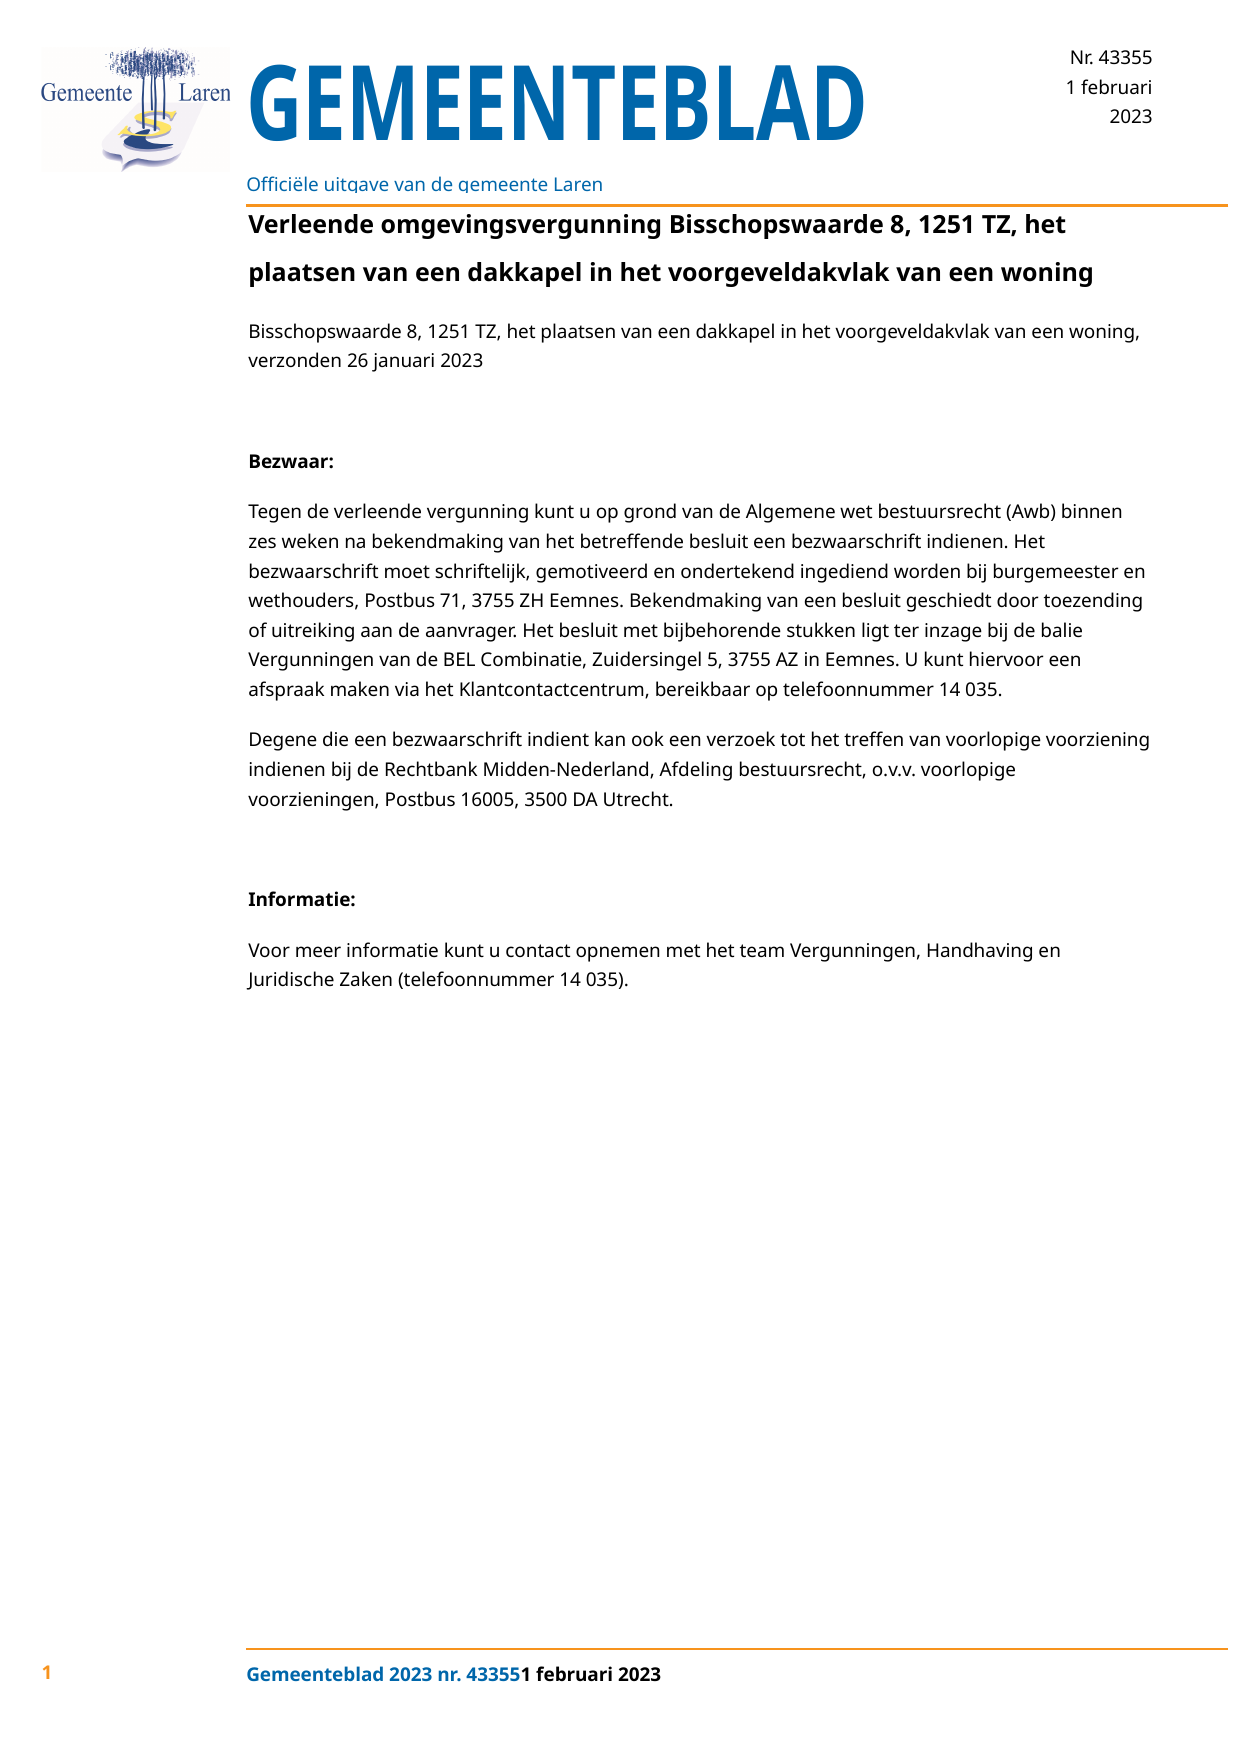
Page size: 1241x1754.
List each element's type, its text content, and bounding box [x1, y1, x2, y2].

text Verleende omgevingsvergunning Bisschopswaarde 8, 1251 TZ, het plaatsen van een dakkapel in het voorgeveldakvlak van een woning [248, 207, 1152, 288]
text Informatie: [248, 887, 1152, 912]
picture [41, 47, 231, 172]
text Degene die een bezwaarschrift indient kan ook een verzoek tot het treffen van voorlopige voorziening indienen bij de Rechtbank Midden-Nederland, Afdeling bestuursrecht, o.v.v. voorlopige voorzieningen, Postbus 16005, 3500 DA Utrecht. [248, 727, 1152, 812]
text Bisschopswaarde 8, 1251 TZ, het plaatsen van een dakkapel in het voorgeveldakvlak van een woning, verzonden 26 januari 2023 [248, 318, 1152, 373]
text Voor meer informatie kunt u contact opnemen met het team Vergunningen, Handhaving en Juridische Zaken (telefoonnummer 14 035). [248, 937, 1152, 992]
text Bezwaar: [248, 448, 1152, 474]
text Tegen de verleende vergunning kunt u op grond van de Algemene wet bestuursrecht (Awb) binnen zes weken na bekendmaking van het betreffende besluit een bezwaarschrift indienen. Het bezwaarschrift moet schriftelijk, gemotiveerd en ondertekend ingediend worden bij burgemeester en wethouders, Postbus 71, 3755 ZH Eemnes. Bekendmaking van een besluit geschiedt door toezending of uitreiking aan de aanvrager. Het besluit met bijbehorende stukken ligt ter inzage bij de balie Vergunningen van de BEL Combinatie, Zuidersingel 5, 3755 AZ in Eemnes. U kunt hiervoor een afspraak maken via het Klantcontactcentrum, bereikbaar op telefoonnummer 14 035. [248, 499, 1152, 702]
